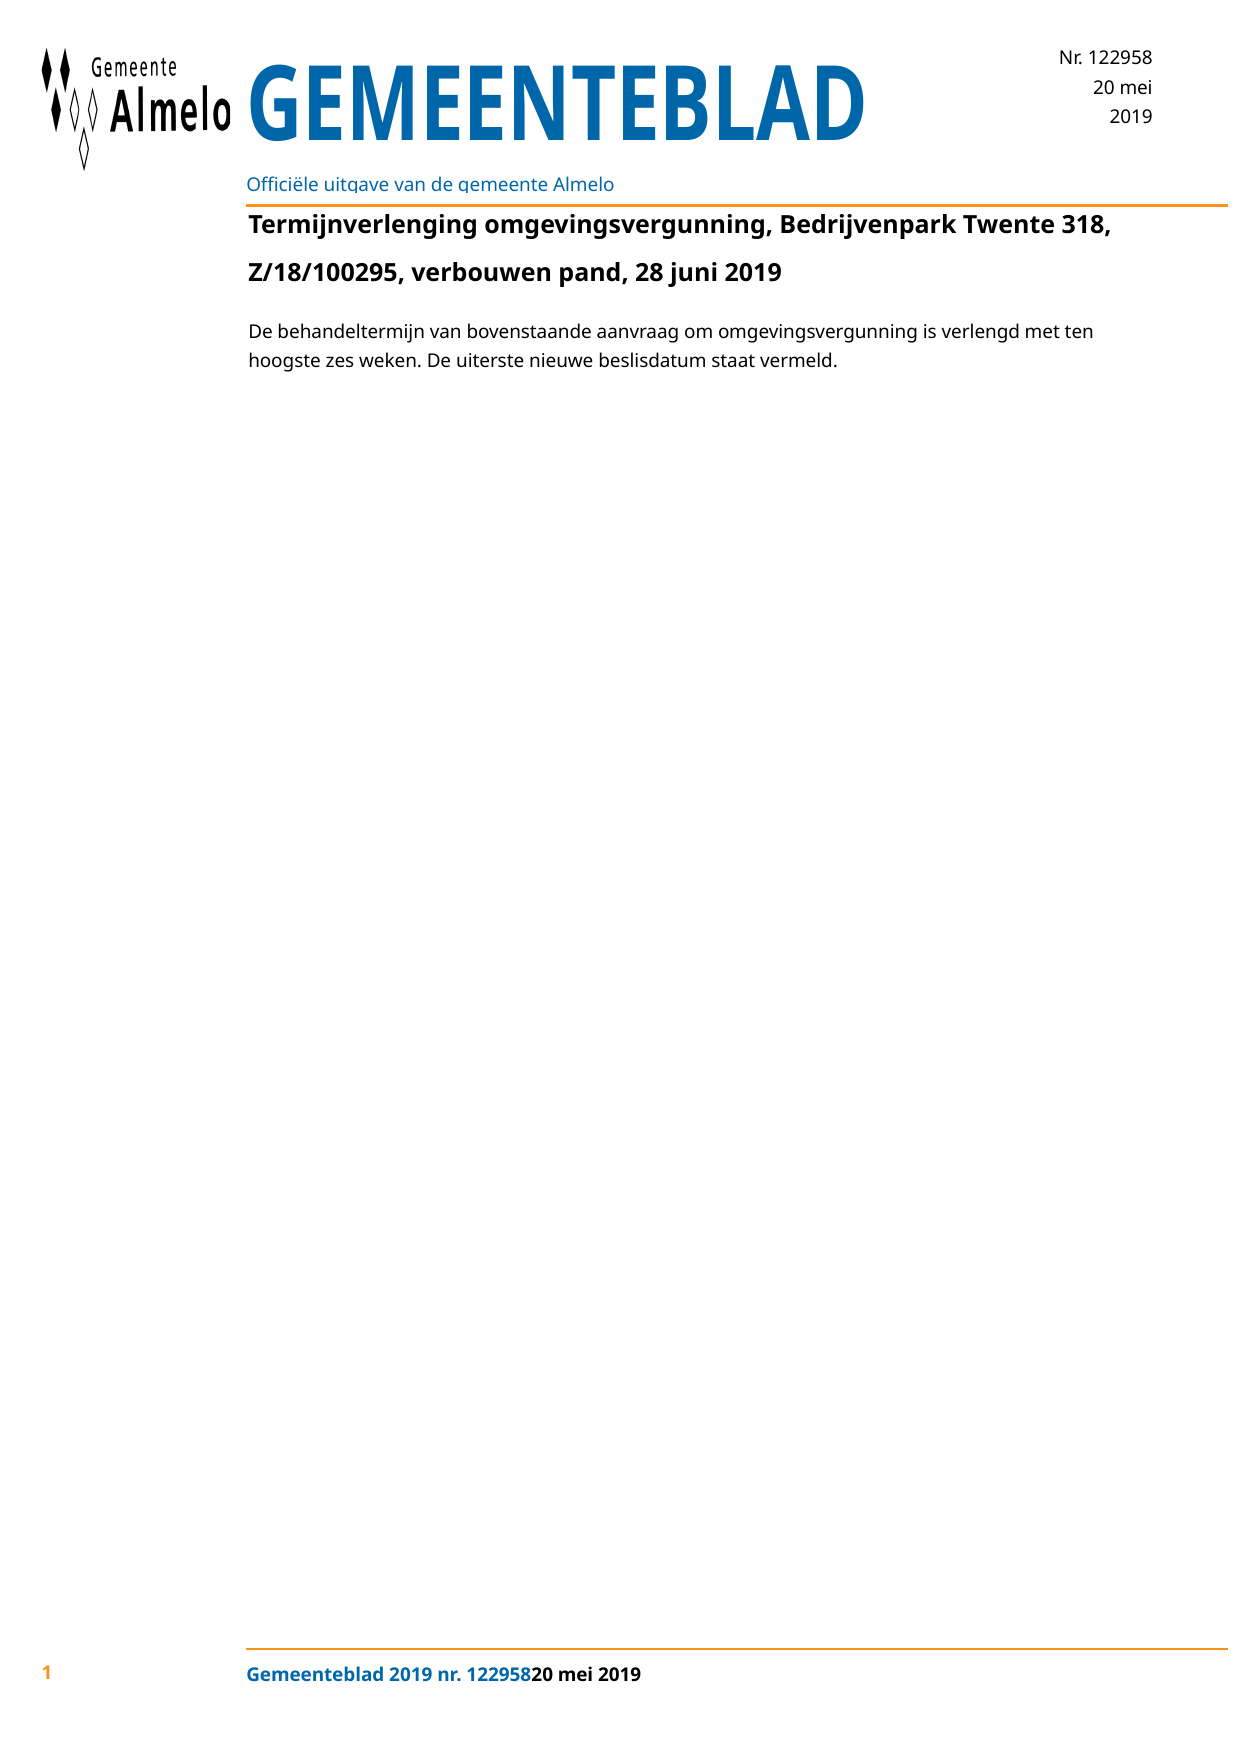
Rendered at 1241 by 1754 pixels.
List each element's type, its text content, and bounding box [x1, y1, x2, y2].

text De behandeltermijn van bovenstaande aanvraag om omgevingsvergunning is verlengd met ten hoogste zes weken. De uiterste nieuwe beslisdatum staat vermeld. [248, 318, 1152, 373]
picture [41, 47, 231, 172]
text Termijnverlenging omgevingsvergunning, Bedrijvenpark Twente 318, Z/18/100295, verbouwen pand, 28 juni 2019 [248, 207, 1152, 288]
